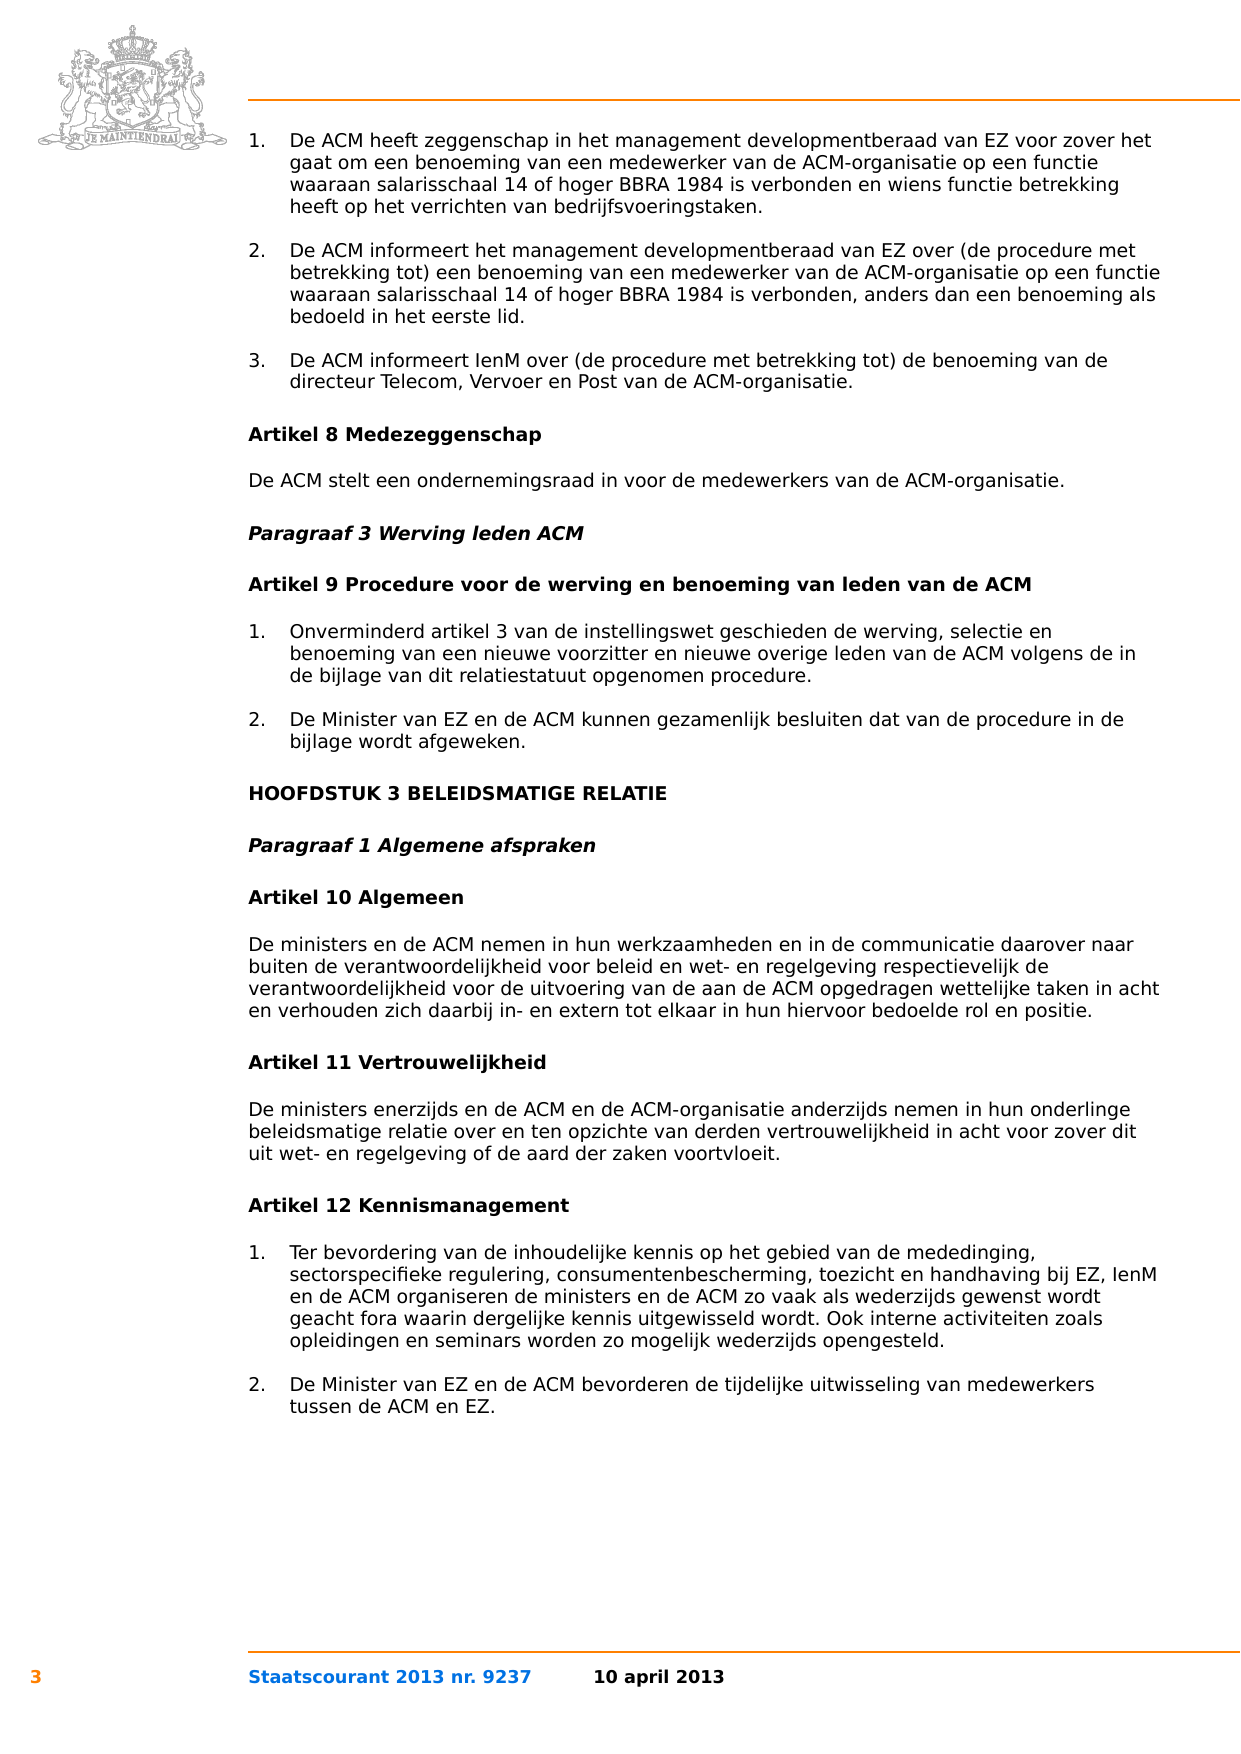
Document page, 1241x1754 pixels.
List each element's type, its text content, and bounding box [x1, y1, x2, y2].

text 1. Onverminderd artikel 3 van de instellingswet geschieden de werving, selectie en benoeming van een nieuwe voorzitter en nieuwe overige leden van de ACM volgens de in de bijlage van dit relatiestatuut opgenomen procedure. [248, 621, 1163, 687]
subtitle Paragraaf 1 Algemene afspraken [248, 835, 1163, 857]
picture [38, 25, 227, 150]
subtitle Artikel 8 Medezeggenschap [248, 423, 1163, 445]
text De ministers en de ACM nemen in hun werkzaamheden en in de communicatie daarover naar buiten de verantwoordelijkheid voor beleid en wet- en regelgeving respectievelijk de verantwoordelijkheid voor de uitvoering van de aan de ACM opgedragen wettelijke taken in acht en verhouden zich daarbij in- en extern tot elkaar in hun hiervoor bedoelde rol en positie. [248, 934, 1163, 1022]
subtitle Artikel 9 Procedure voor de werving en benoeming van leden van de ACM [248, 574, 1163, 596]
text 2. De Minister van EZ en de ACM bevorderen de tijdelijke uitwisseling van medewerkers tussen de ACM en EZ. [248, 1374, 1163, 1418]
subtitle HOOFDSTUK 3 BELEIDSMATIGE RELATIE [248, 783, 1163, 805]
text De ACM stelt een ondernemingsraad in voor de medewerkers van de ACM-organisatie. [248, 470, 1163, 492]
text De ministers enerzijds en de ACM en de ACM-organisatie anderzijds nemen in hun onderlinge beleidsmatige relatie over en ten opzichte van derden vertrouwelijkheid in acht voor zover dit uit wet- en regelgeving of de aard der zaken voortvloeit. [248, 1099, 1163, 1165]
subtitle Artikel 10 Algemeen [248, 887, 1163, 909]
subtitle Paragraaf 3 Werving leden ACM [248, 522, 1163, 544]
subtitle Artikel 11 Vertrouwelijkheid [248, 1052, 1163, 1074]
text 2. De Minister van EZ en de ACM kunnen gezamenlijk besluiten dat van de procedure in de bijlage wordt afgeweken. [248, 709, 1163, 753]
text 3. De ACM informeert IenM over (de procedure met betrekking tot) de benoeming van de directeur Telecom, Vervoer en Post van de ACM-organisatie. [248, 349, 1163, 393]
text 1. Ter bevordering van de inhoudelijke kennis op het gebied van de mededinging, sectorspecifieke regulering, consumentenbescherming, toezicht en handhaving bij EZ, IenM en de ACM organiseren de ministers en de ACM zo vaak als wederzijds gewenst wordt geacht fora waarin dergelijke kennis uitgewisseld wordt. Ook interne activiteiten zoals opleidingen en seminars worden zo mogelijk wederzijds opengesteld. [248, 1242, 1163, 1352]
text 1. De ACM heeft zeggenschap in het management developmentberaad van EZ voor zover het gaat om een benoeming van een medewerker van de ACM-organisatie op een functie waaraan salarisschaal 14 of hoger BBRA 1984 is verbonden en wiens functie betrekking heeft op het verrichten van bedrijfsvoeringstaken. [248, 130, 1163, 218]
text 2. De ACM informeert het management developmentberaad van EZ over (de procedure met betrekking tot) een benoeming van een medewerker van de ACM-organisatie op een functie waaraan salarisschaal 14 of hoger BBRA 1984 is verbonden, anders dan een benoeming als bedoeld in het eerste lid. [248, 240, 1163, 328]
subtitle Artikel 12 Kennismanagement [248, 1195, 1163, 1217]
